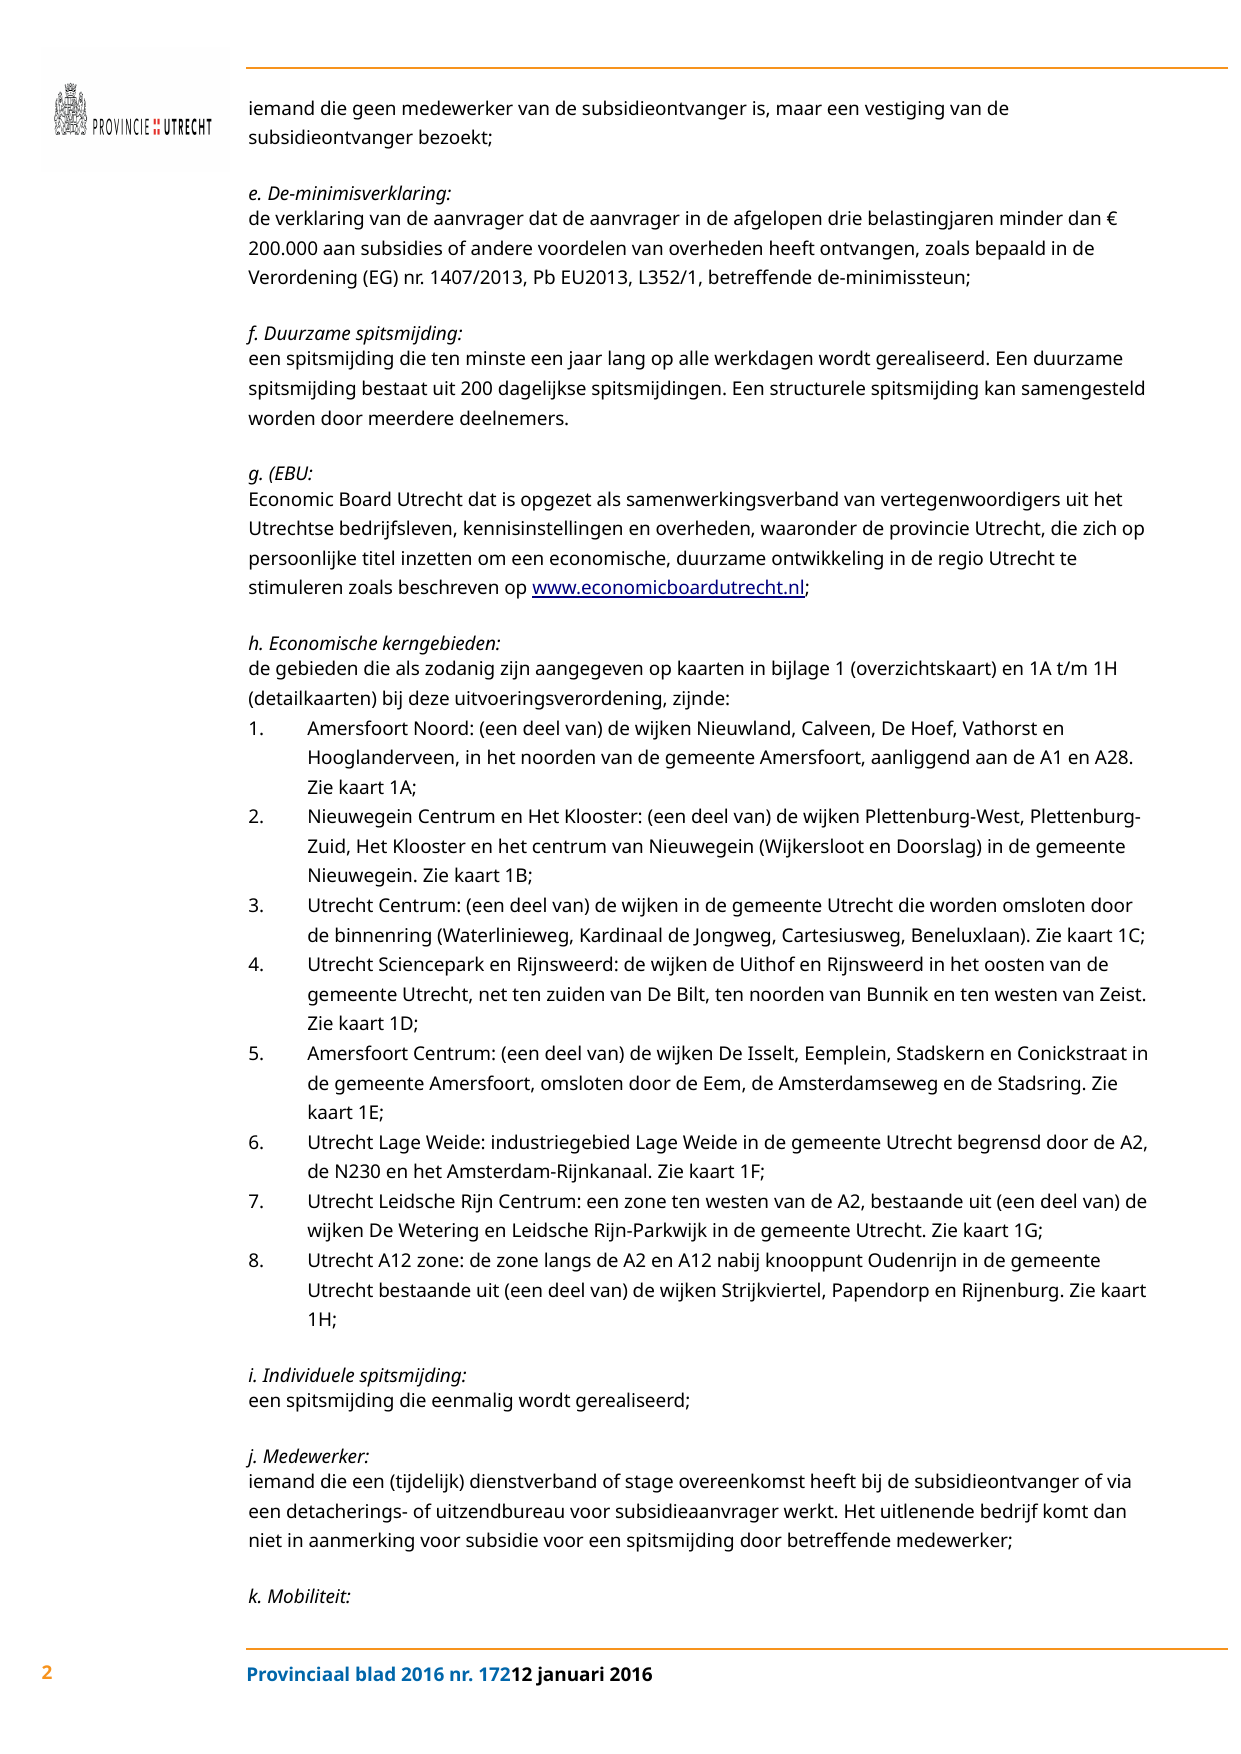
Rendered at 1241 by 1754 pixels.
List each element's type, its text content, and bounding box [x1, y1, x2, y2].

list Utrecht Lage Weide: industriegebied Lage Weide in de gemeente Utrecht begrensd door de A2, de N230 en het Amsterdam-Rijnkanaal. Zie kaart 1F; [248, 1129, 1152, 1184]
text i. Individuele spitsmijding: [248, 1362, 1152, 1387]
list Amersfoort Centrum: (een deel van) de wijken De Isselt, Eemplein, Stadskern en Conickstraat in de gemeente Amersfoort, omsloten door de Eem, de Amsterdamseweg en de Stadsring. Zie kaart 1E; [248, 1040, 1152, 1125]
list Amersfoort Noord: (een deel van) de wijken Nieuwland, Calveen, De Hoef, Vathorst en Hooglanderveen, in het noorden van de gemeente Amersfoort, aanliggend aan de A1 en A28. Zie kaart 1A; [248, 715, 1152, 800]
text g. (EBU: [248, 460, 1152, 486]
text een spitsmijding die eenmalig wordt gerealiseerd; [248, 1387, 1152, 1413]
text de gebieden die als zodanig zijn aangegeven op kaarten in bijlage 1 (overzichtskaart) en 1A t/m 1H (detailkaarten) bij deze uitvoeringsverordening, zijnde: [248, 656, 1152, 711]
text j. Medewerker: [248, 1443, 1152, 1468]
text h. Economische kerngebieden: [248, 630, 1152, 656]
list Utrecht Centrum: (een deel van) de wijken in de gemeente Utrecht die worden omsloten door de binnenring (Waterlinieweg, Kardinaal de Jongweg, Cartesiusweg, Beneluxlaan). Zie kaart 1C; [248, 892, 1152, 948]
text iemand die een (tijdelijk) dienstverband of stage overeenkomst heeft bij de subsidieontvanger of via een detacherings- of uitzendbureau voor subsidieaanvrager werkt. Het uitlenende bedrijf komt dan niet in aanmerking voor subsidie voor een spitsmijding door betreffende medewerker; [248, 1468, 1152, 1553]
list Nieuwegein Centrum en Het Klooster: (een deel van) de wijken Plettenburg-West, Plettenburg-Zuid, Het Klooster en het centrum van Nieuwegein (Wijkersloot en Doorslag) in de gemeente Nieuwegein. Zie kaart 1B; [248, 803, 1152, 888]
text iemand die geen medewerker van de subsidieontvanger is, maar een vestiging van de subsidieontvanger bezoekt; [248, 95, 1152, 150]
list Utrecht A12 zone: de zone langs de A2 en A12 nabij knooppunt Oudenrijn in de gemeente Utrecht bestaande uit (een deel van) de wijken Strijkviertel, Papendorp en Rijnenburg. Zie kaart 1H; [248, 1247, 1152, 1332]
text een spitsmijding die ten minste een jaar lang op alle werkdagen wordt gerealiseerd. Een duurzame spitsmijding bestaat uit 200 dagelijkse spitsmijdingen. Een structurele spitsmijding kan samengesteld worden door meerdere deelnemers. [248, 346, 1152, 431]
picture [41, 47, 231, 172]
text e. De-minimisverklaring: [248, 180, 1152, 205]
list Utrecht Sciencepark en Rijnsweerd: de wijken de Uithof en Rijnsweerd in het oosten van de gemeente Utrecht, net ten zuiden van De Bilt, ten noorden van Bunnik en ten westen van Zeist. Zie kaart 1D; [248, 951, 1152, 1036]
text k. Mobiliteit: [248, 1583, 1152, 1609]
text de verklaring van de aanvrager dat de aanvrager in de afgelopen drie belastingjaren minder dan € 200.000 aan subsidies of andere voordelen van overheden heeft ontvangen, zoals bepaald in de Verordening (EG) nr. 1407/2013, Pb EU2013, L352/1, betreffende de-minimissteun; [248, 205, 1152, 290]
list Utrecht Leidsche Rijn Centrum: een zone ten westen van de A2, bestaande uit (een deel van) de wijken De Wetering en Leidsche Rijn-Parkwijk in de gemeente Utrecht. Zie kaart 1G; [248, 1188, 1152, 1243]
text f. Duurzame spitsmijding: [248, 320, 1152, 346]
text Economic Board Utrecht dat is opgezet als samenwerkingsverband van vertegenwoordigers uit het Utrechtse bedrijfsleven, kennisinstellingen en overheden, waaronder de provincie Utrecht, die zich op persoonlijke titel inzetten om een economische, duurzame ontwikkeling in de regio Utrecht te stimuleren zoals beschreven op www.economicboardutrecht.nl; [248, 486, 1152, 600]
